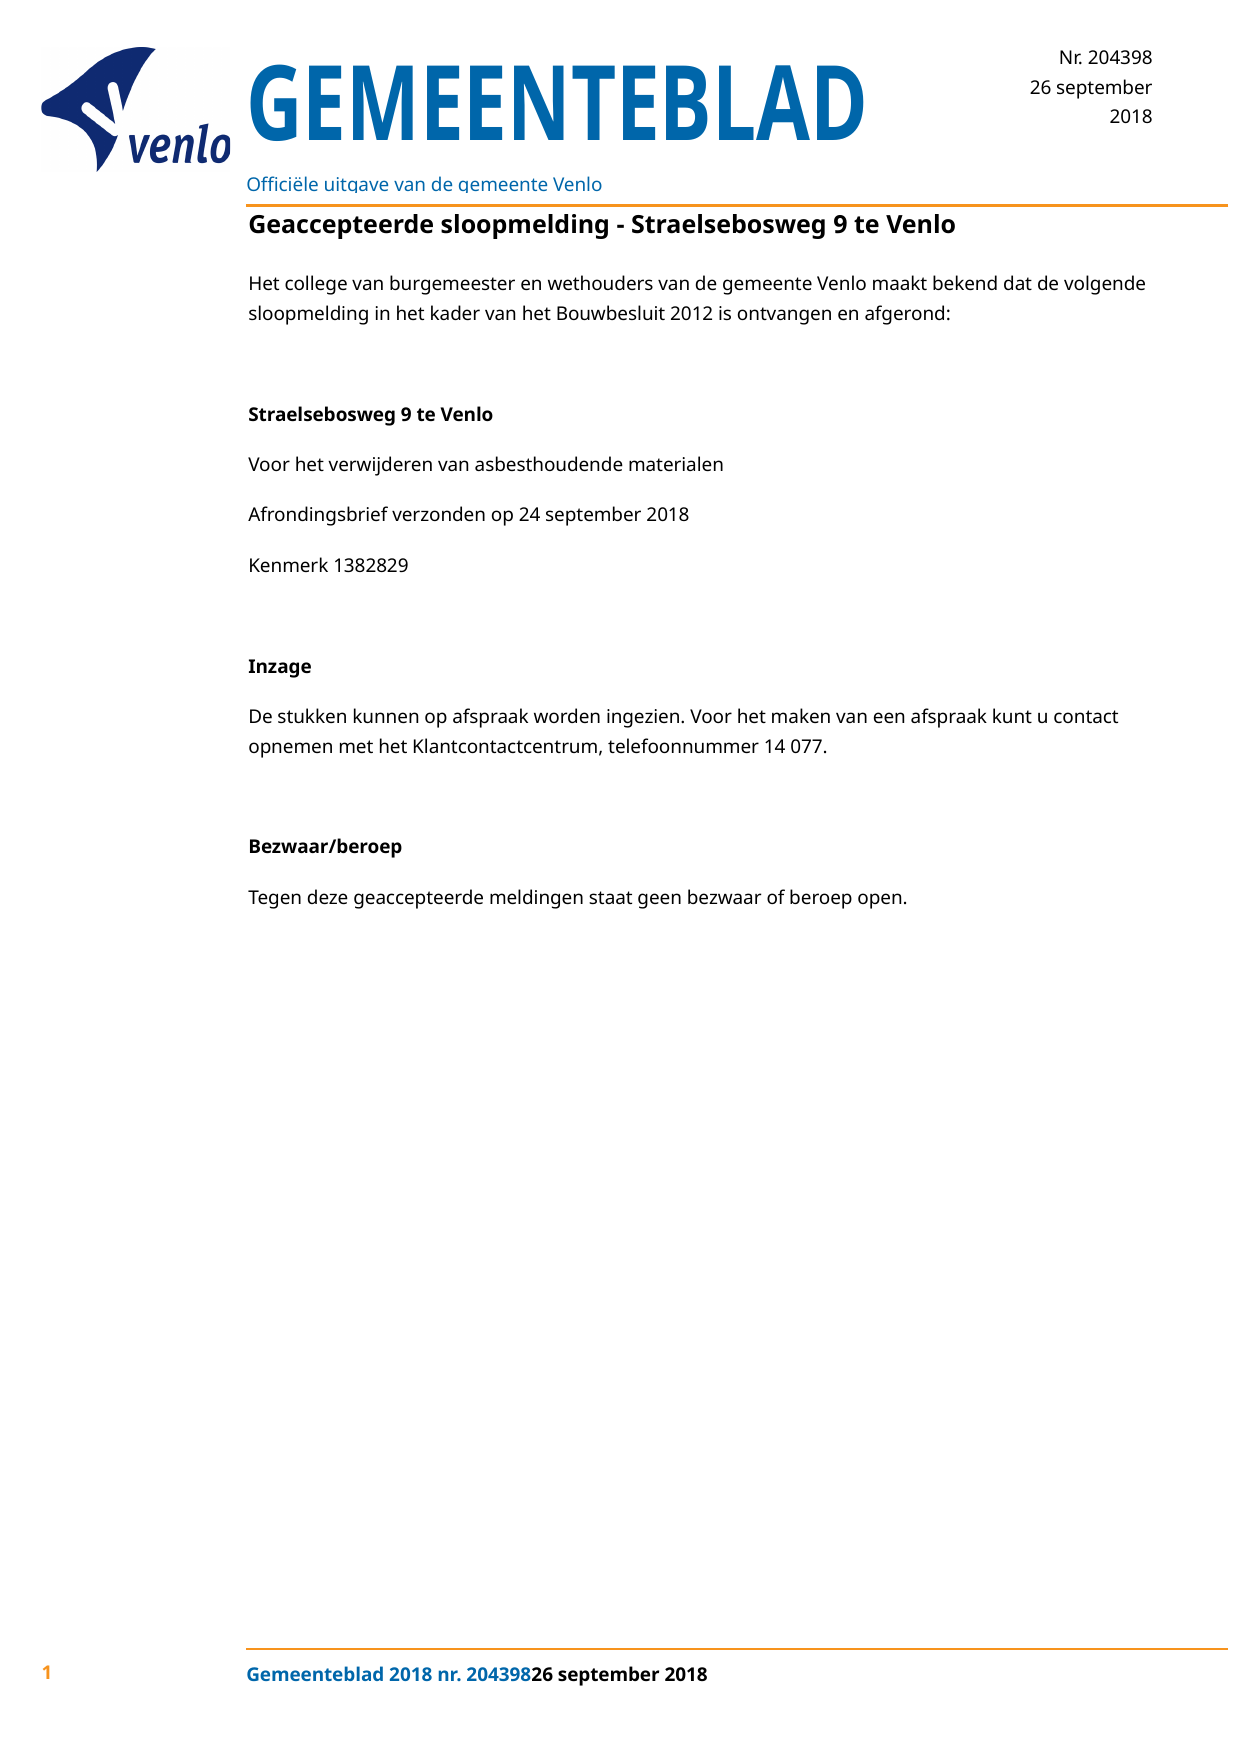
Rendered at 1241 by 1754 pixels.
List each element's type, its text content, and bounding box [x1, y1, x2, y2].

text Het college van burgemeester en wethouders van de gemeente Venlo maakt bekend dat de volgende sloopmelding in het kader van het Bouwbesluit 2012 is ontvangen en afgerond: [248, 270, 1152, 326]
text Inzage [248, 653, 1152, 678]
picture [41, 47, 231, 172]
text Geaccepteerde sloopmelding - Straelsebosweg 9 te Venlo [248, 207, 1152, 241]
text Afrondingsbrief verzonden op 24 september 2018 [248, 502, 1152, 527]
text De stukken kunnen op afspraak worden ingezien. Voor het maken van een afspraak kunt u contact opnemen met het Klantcontactcentrum, telefoonnummer 14 077. [248, 703, 1152, 758]
text Kenmerk 1382829 [248, 552, 1152, 578]
text Voor het verwijderen van asbesthoudende materialen [248, 451, 1152, 477]
text Bezwaar/beroep [248, 834, 1152, 859]
text Straelsebosweg 9 te Venlo [248, 401, 1152, 426]
text Tegen deze geaccepteerde meldingen staat geen bezwaar of beroep open. [248, 884, 1152, 910]
